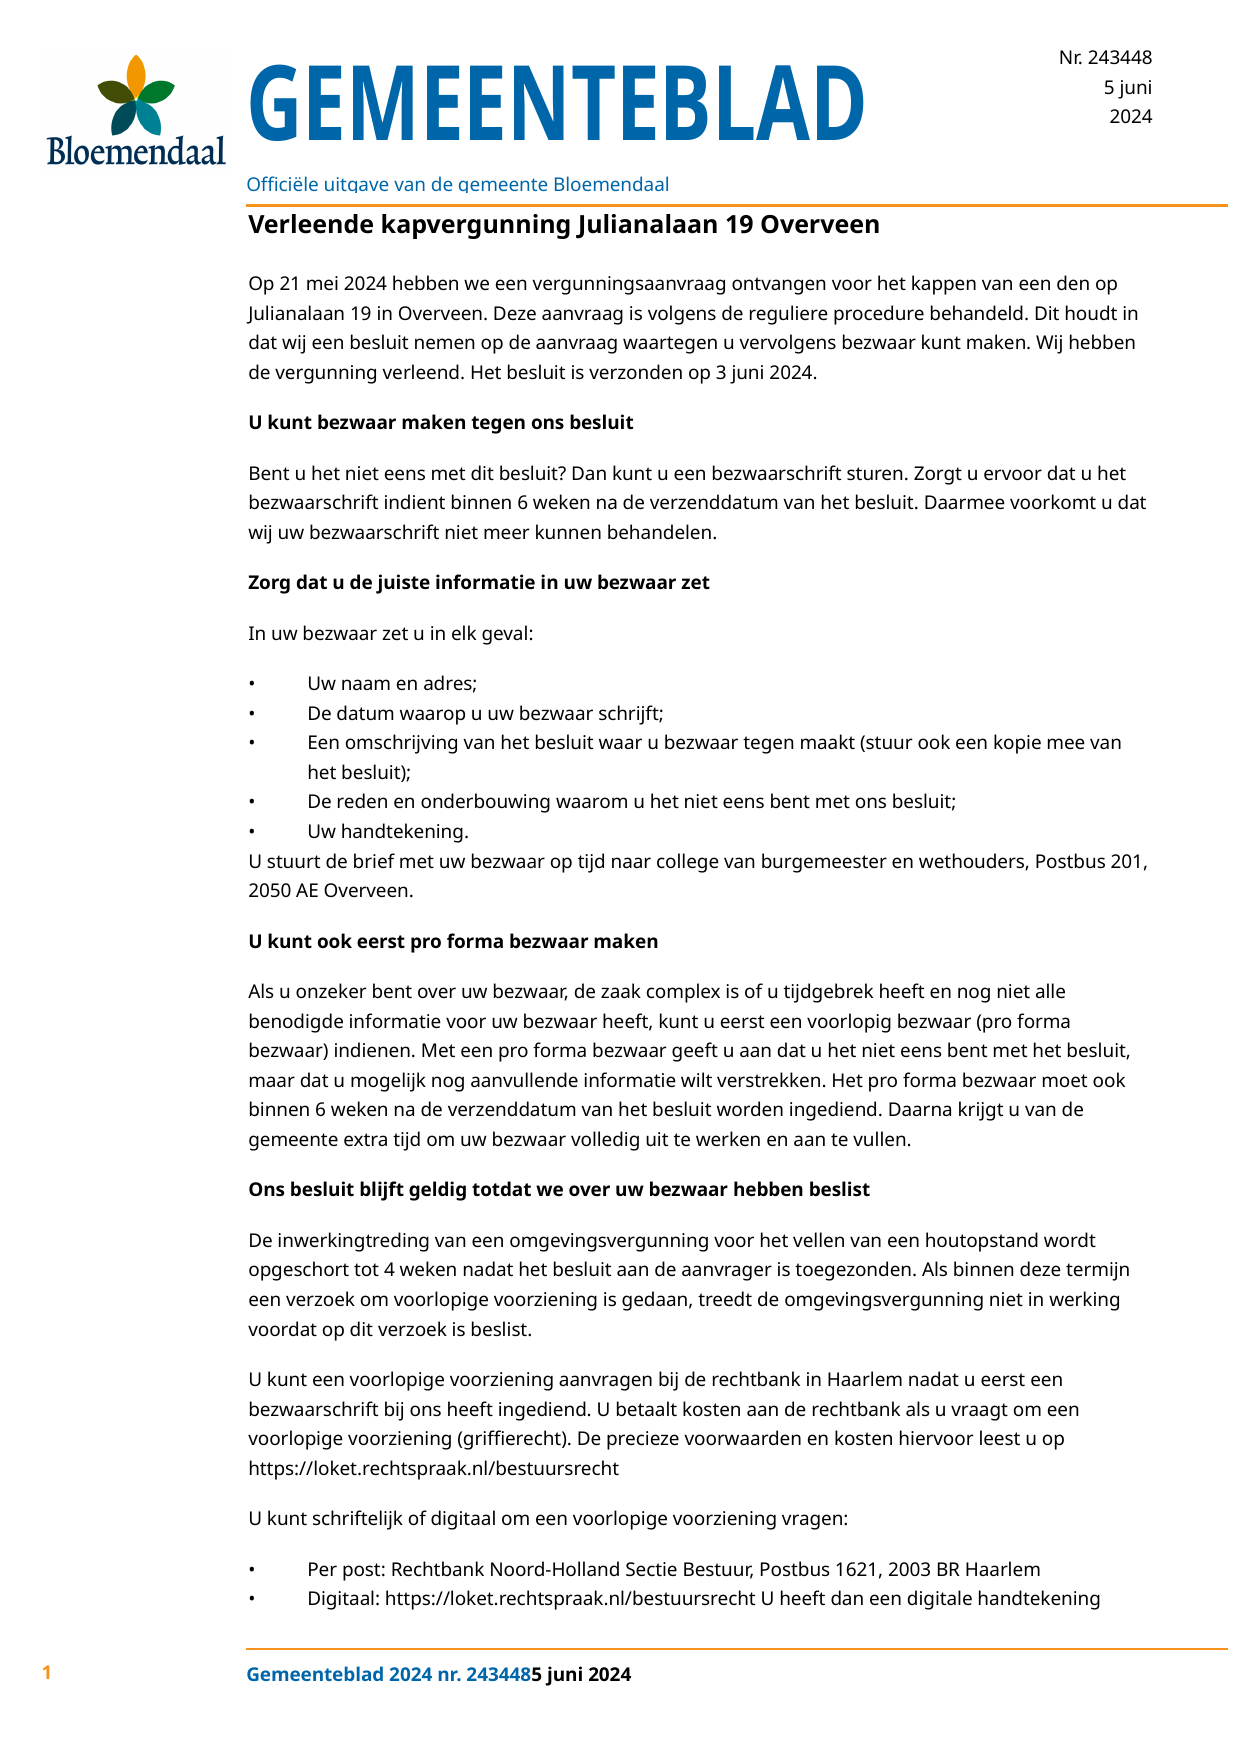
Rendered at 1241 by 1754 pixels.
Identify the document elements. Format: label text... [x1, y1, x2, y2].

picture [41, 47, 231, 172]
list Per post: Rechtbank Noord-Holland Sectie Bestuur, Postbus 1621, 2003 BR Haarlem [248, 1556, 1152, 1581]
text Ons besluit blijft geldig totdat we over uw bezwaar hebben beslist [248, 1177, 1152, 1202]
list Digitaal: https://loket.rechtspraak.nl/bestuursrecht U heeft dan een digitale handtekening [248, 1585, 1152, 1611]
text In uw bezwaar zet u in elk geval: [248, 620, 1152, 646]
text Verleende kapvergunning Julianalaan 19 Overveen [248, 207, 1152, 241]
text Als u onzeker bent over uw bezwaar, de zaak complex is of u tijdgebrek heeft en nog niet alle benodigde informatie voor uw bezwaar heeft, kunt u eerst een voorlopig bezwaar (pro forma bezwaar) indienen. Met een pro forma bezwaar geeft u aan dat u het niet eens bent met het besluit, maar dat u mogelijk nog aanvullende informatie wilt verstrekken. Het pro forma bezwaar moet ook binnen 6 weken na de verzenddatum van het besluit worden ingediend. Daarna krijgt u van de gemeente extra tijd om uw bezwaar volledig uit te werken en aan te vullen. [248, 978, 1152, 1152]
text Op 21 mei 2024 hebben we een vergunningsaanvraag ontvangen voor het kappen van een den op Julianalaan 19 in Overveen. Deze aanvraag is volgens de reguliere procedure behandeld. Dit houdt in dat wij een besluit nemen op de aanvraag waartegen u vervolgens bezwaar kunt maken. Wij hebben de vergunning verleend. Het besluit is verzonden op 3 juni 2024. [248, 270, 1152, 385]
text U kunt bezwaar maken tegen ons besluit [248, 409, 1152, 435]
text De inwerkingtreding van een omgevingsvergunning voor het vellen van een houtopstand wordt opgeschort tot 4 weken nadat het besluit aan de aanvrager is toegezonden. Als binnen deze termijn een verzoek om voorlopige voorziening is gedaan, treedt de omgevingsvergunning niet in werking voordat op dit verzoek is beslist. [248, 1227, 1152, 1341]
list Een omschrijving van het besluit waar u bezwaar tegen maakt (stuur ook een kopie mee van het besluit); [248, 729, 1152, 785]
text U kunt ook eerst pro forma bezwaar maken [248, 928, 1152, 953]
list Uw handtekening. [248, 818, 1152, 844]
list De reden en onderbouwing waarom u het niet eens bent met ons besluit; [248, 789, 1152, 814]
text U stuurt de brief met uw bezwaar op tijd naar college van burgemeester en wethouders, Postbus 201, 2050 AE Overveen. [248, 848, 1152, 903]
list De datum waarop u uw bezwaar schrijft; [248, 700, 1152, 726]
text Bent u het niet eens met dit besluit? Dan kunt u een bezwaarschrift sturen. Zorgt u ervoor dat u het bezwaarschrift indient binnen 6 weken na de verzenddatum van het besluit. Daarmee voorkomt u dat wij uw bezwaarschrift niet meer kunnen behandelen. [248, 460, 1152, 545]
text U kunt schriftelijk of digitaal om een voorlopige voorziening vragen: [248, 1505, 1152, 1531]
text Zorg dat u de juiste informatie in uw bezwaar zet [248, 569, 1152, 595]
list Uw naam en adres; [248, 670, 1152, 696]
text U kunt een voorlopige voorziening aanvragen bij de rechtbank in Haarlem nadat u eerst een bezwaarschrift bij ons heeft ingediend. U betaalt kosten aan de rechtbank als u vraagt om een voorlopige voorziening (griffierecht). De precieze voorwaarden en kosten hiervoor leest u op https://loket.rechtspraak.nl/bestuursrecht [248, 1366, 1152, 1481]
